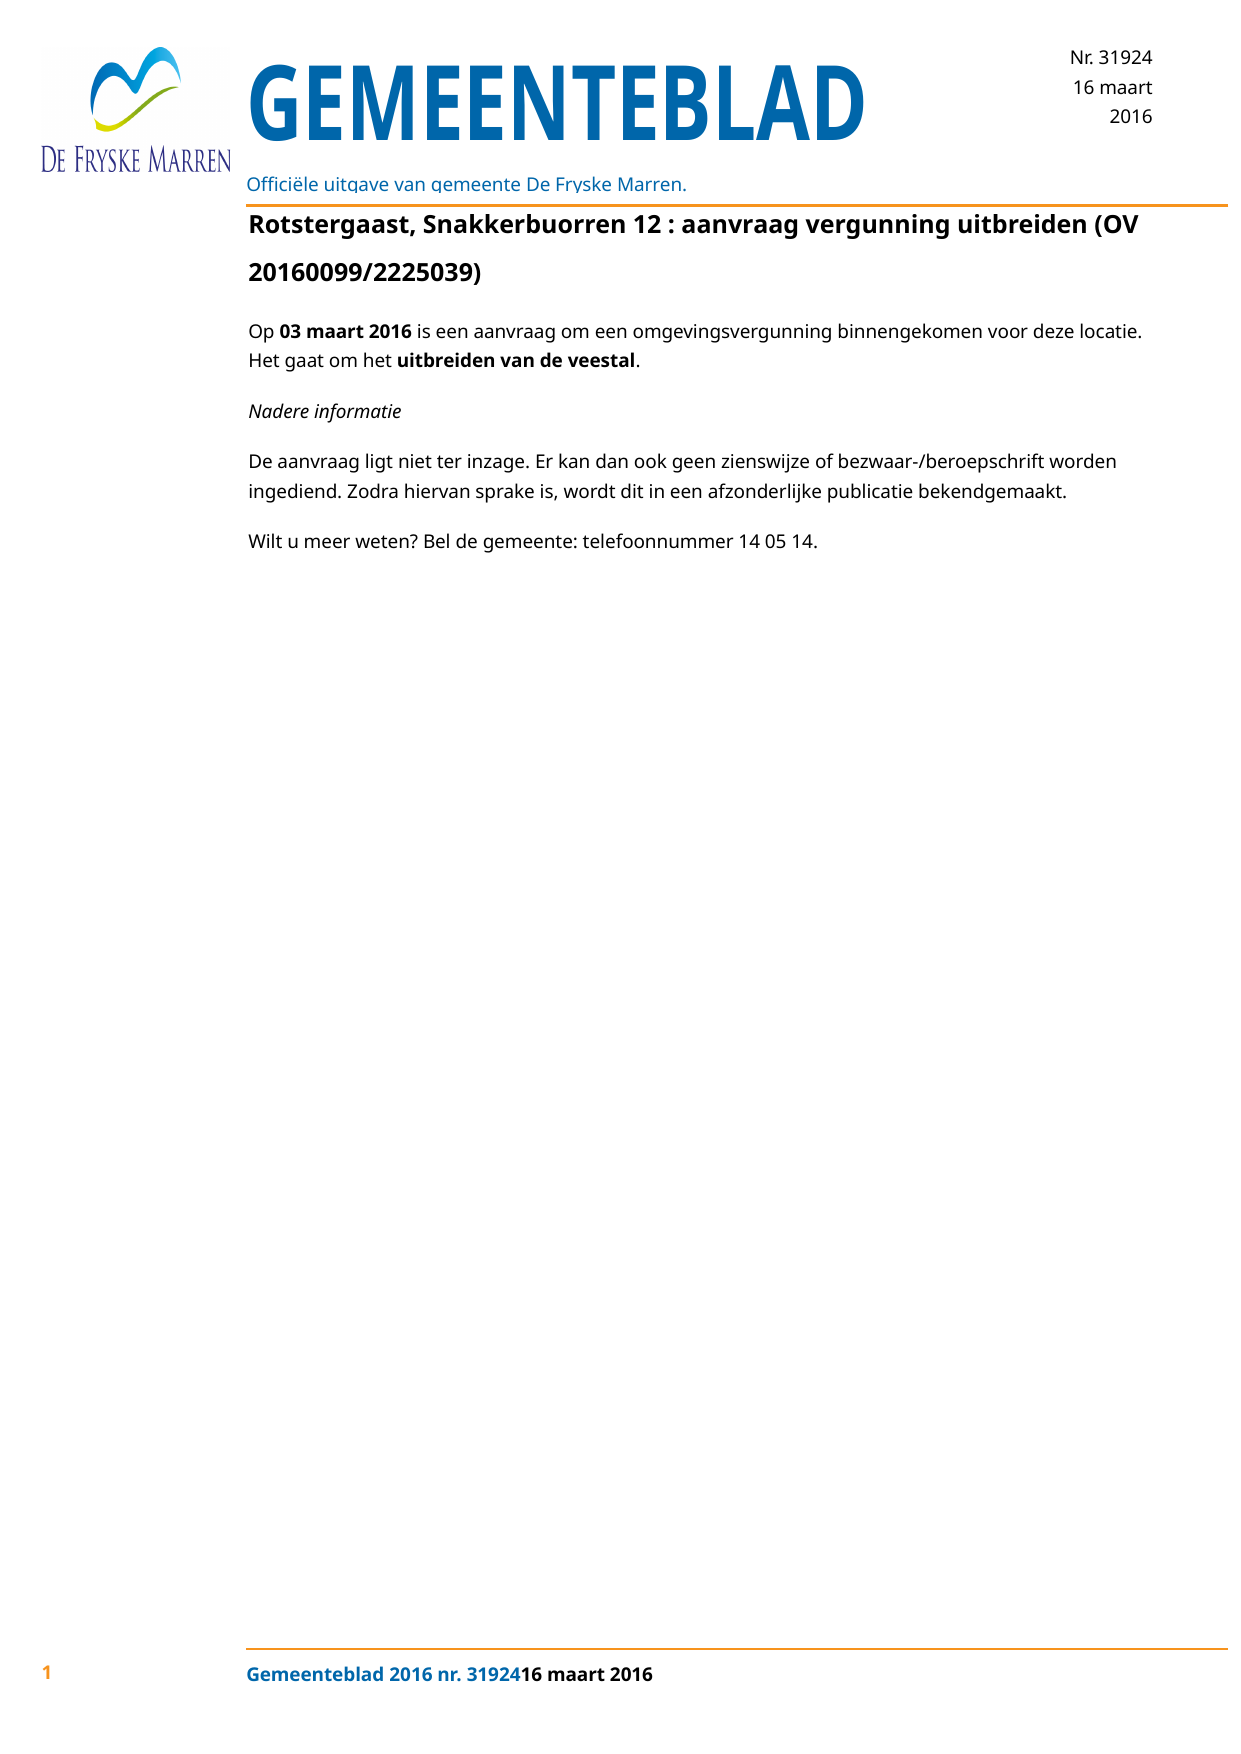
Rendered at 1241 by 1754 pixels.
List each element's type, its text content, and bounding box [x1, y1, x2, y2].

text Wilt u meer weten? Bel de gemeente: telefoonnummer 14 05 14. [248, 528, 1152, 554]
text Rotstergaast, Snakkerbuorren 12 : aanvraag vergunning uitbreiden (OV 20160099/2225039) [248, 207, 1152, 288]
text Nadere informatie [248, 398, 1152, 424]
text De aanvraag ligt niet ter inzage. Er kan dan ook geen zienswijze of bezwaar-/beroepschrift worden ingediend. Zodra hiervan sprake is, wordt dit in een afzonderlijke publicatie bekendgemaakt. [248, 448, 1152, 504]
picture [41, 47, 231, 172]
text Op 03 maart 2016 is een aanvraag om een omgevingsvergunning binnengekomen voor deze locatie. Het gaat om het uitbreiden van de veestal. [248, 318, 1152, 373]
